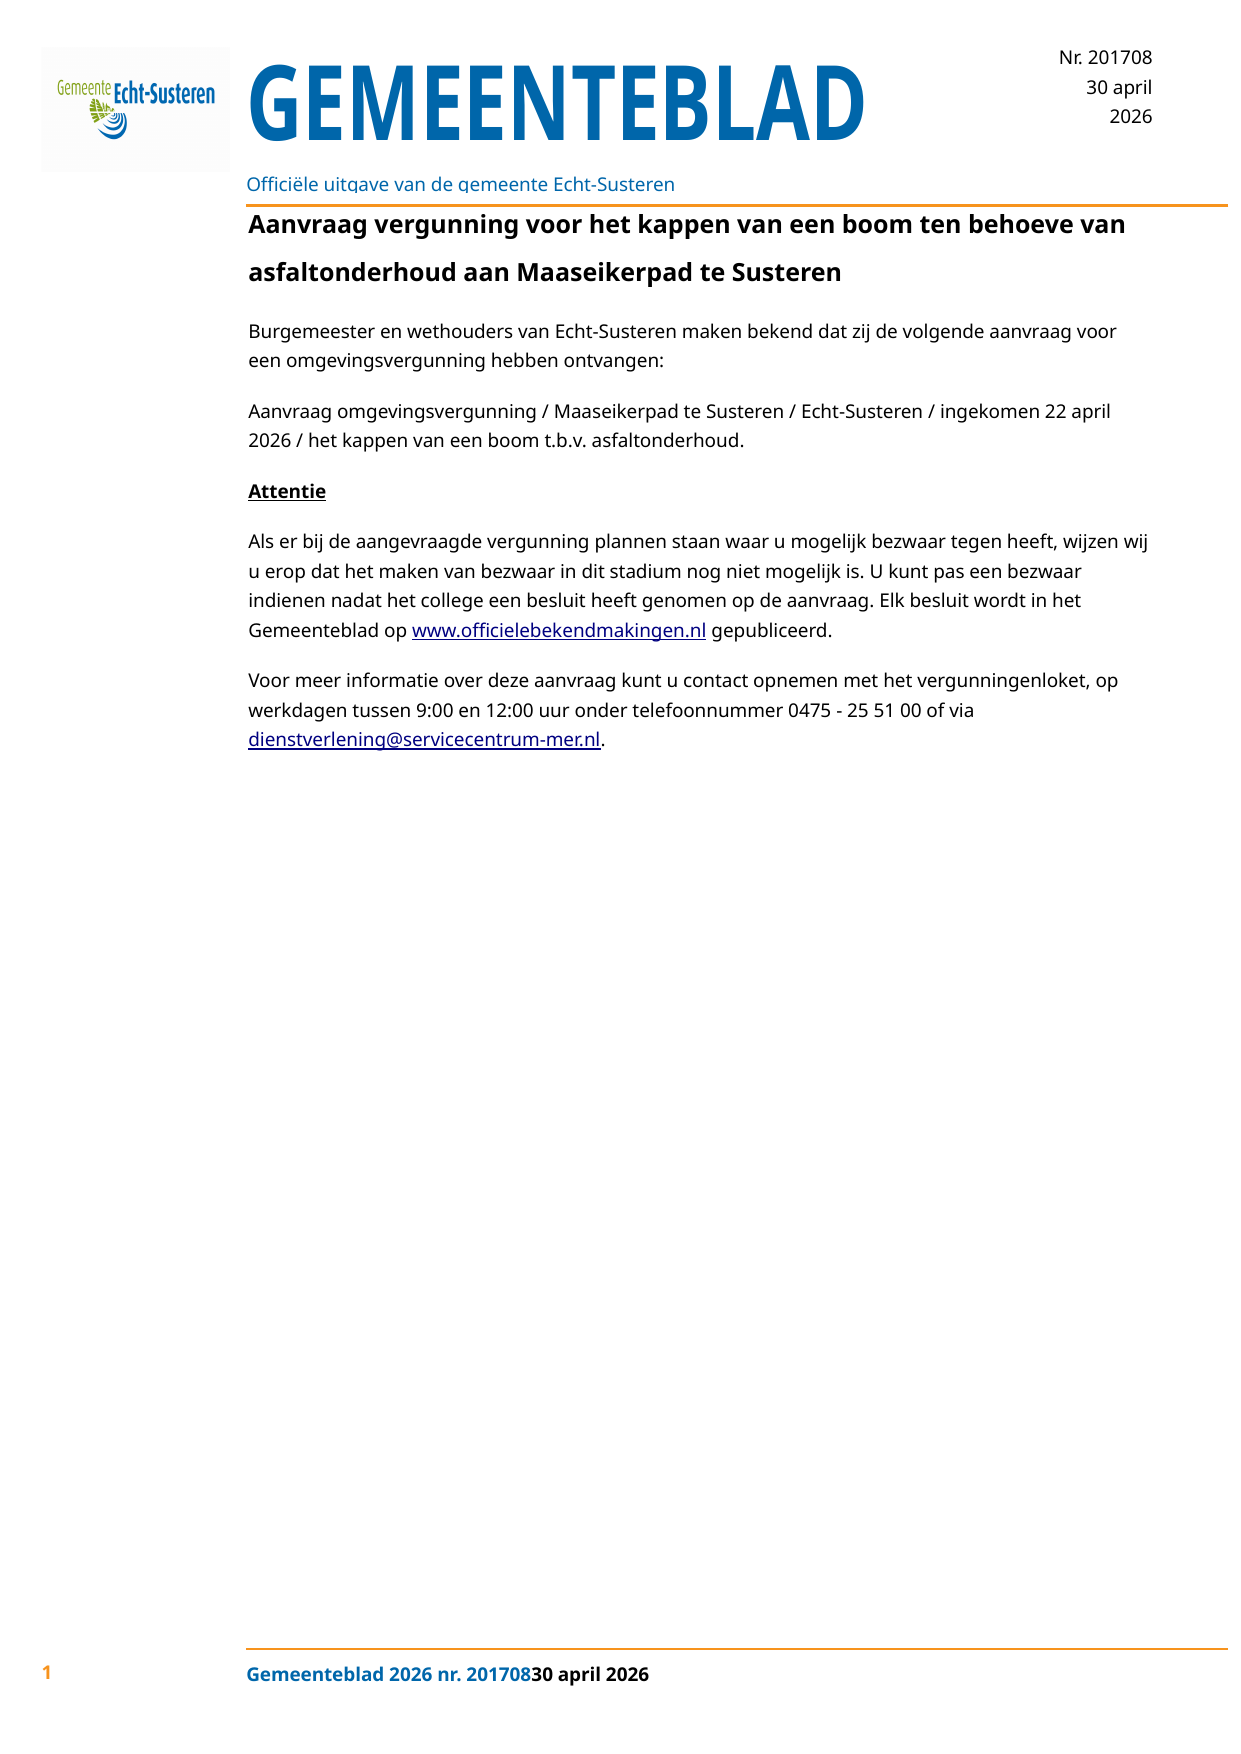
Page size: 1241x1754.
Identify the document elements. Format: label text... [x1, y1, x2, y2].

text Attentie [248, 478, 1152, 504]
text Aanvraag vergunning voor het kappen van een boom ten behoeve van asfaltonderhoud aan Maaseikerpad te Susteren [248, 207, 1152, 288]
text Voor meer informatie over deze aanvraag kunt u contact opnemen met het vergunningenloket, op werkdagen tussen 9:00 en 12:00 uur onder telefoonnummer 0475 - 25 51 00 of via dienstverlening@servicecentrum-mer.nl. [248, 667, 1152, 752]
picture [41, 47, 231, 172]
text Aanvraag omgevingsvergunning / Maaseikerpad te Susteren / Echt-Susteren / ingekomen 22 april 2026 / het kappen van een boom t.b.v. asfaltonderhoud. [248, 398, 1152, 453]
text Als er bij de aangevraagde vergunning plannen staan waar u mogelijk bezwaar tegen heeft, wijzen wij u erop dat het maken van bezwaar in dit stadium nog niet mogelijk is. U kunt pas een bezwaar indienen nadat het college een besluit heeft genomen op de aanvraag. Elk besluit wordt in het Gemeenteblad op www.officielebekendmakingen.nl gepubliceerd. [248, 528, 1152, 643]
text Burgemeester en wethouders van Echt-Susteren maken bekend dat zij de volgende aanvraag voor een omgevingsvergunning hebben ontvangen: [248, 318, 1152, 373]
